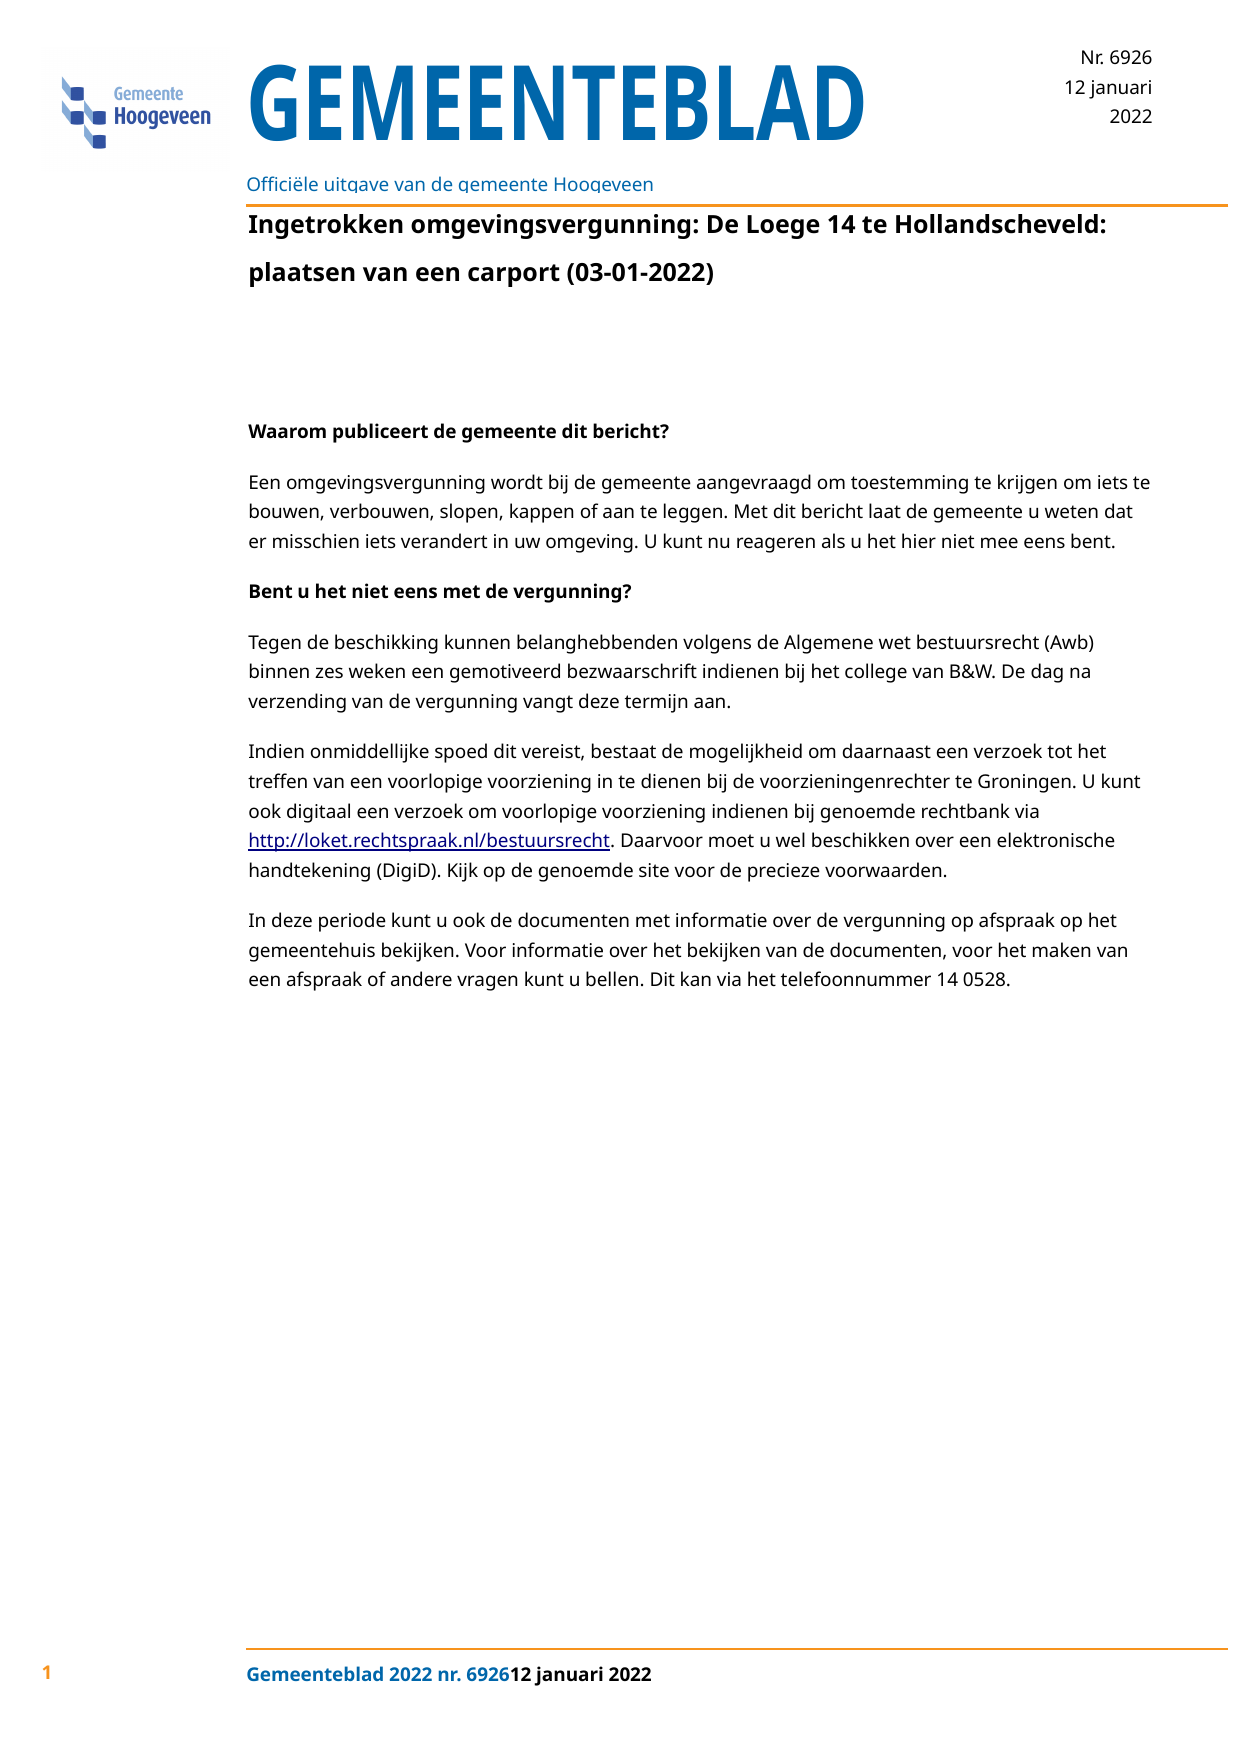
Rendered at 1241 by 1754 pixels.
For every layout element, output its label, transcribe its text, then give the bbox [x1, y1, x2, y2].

text Indien onmiddellijke spoed dit vereist, bestaat de mogelijkheid om daarnaast een verzoek tot het treffen van een voorlopige voorziening in te dienen bij de voorzieningenrechter te Groningen. U kunt ook digitaal een verzoek om voorlopige voorziening indienen bij genoemde rechtbank via http://loket.rechtspraak.nl/bestuursrecht. Daarvoor moet u wel beschikken over een elektronische handtekening (DigiD). Kijk op de genoemde site voor de precieze voorwaarden. [248, 739, 1152, 883]
text In deze periode kunt u ook de documenten met informatie over de vergunning op afspraak op het gemeentehuis bekijken. Voor informatie over het bekijken van de documenten, voor het maken van een afspraak of andere vragen kunt u bellen. Dit kan via het telefoonnummer 14 0528. [248, 907, 1152, 992]
text Ingetrokken omgevingsvergunning: De Loege 14 te Hollandscheveld: plaatsen van een carport (03-01-2022) [248, 207, 1152, 288]
text Een omgevingsvergunning wordt bij de gemeente aangevraagd om toestemming te krijgen om iets te bouwen, verbouwen, slopen, kappen of aan te leggen. Met dit bericht laat de gemeente u weten dat er misschien iets verandert in uw omgeving. U kunt nu reageren als u het hier niet mee eens bent. [248, 469, 1152, 554]
picture [41, 47, 231, 172]
text Bent u het niet eens met de vergunning? [248, 579, 1152, 604]
text Tegen de beschikking kunnen belanghebbenden volgens de Algemene wet bestuursrecht (Awb) binnen zes weken een gemotiveerd bezwaarschrift indienen bij het college van B&W. De dag na verzending van de vergunning vangt deze termijn aan. [248, 629, 1152, 714]
text Waarom publiceert de gemeente dit bericht? [248, 419, 1152, 444]
